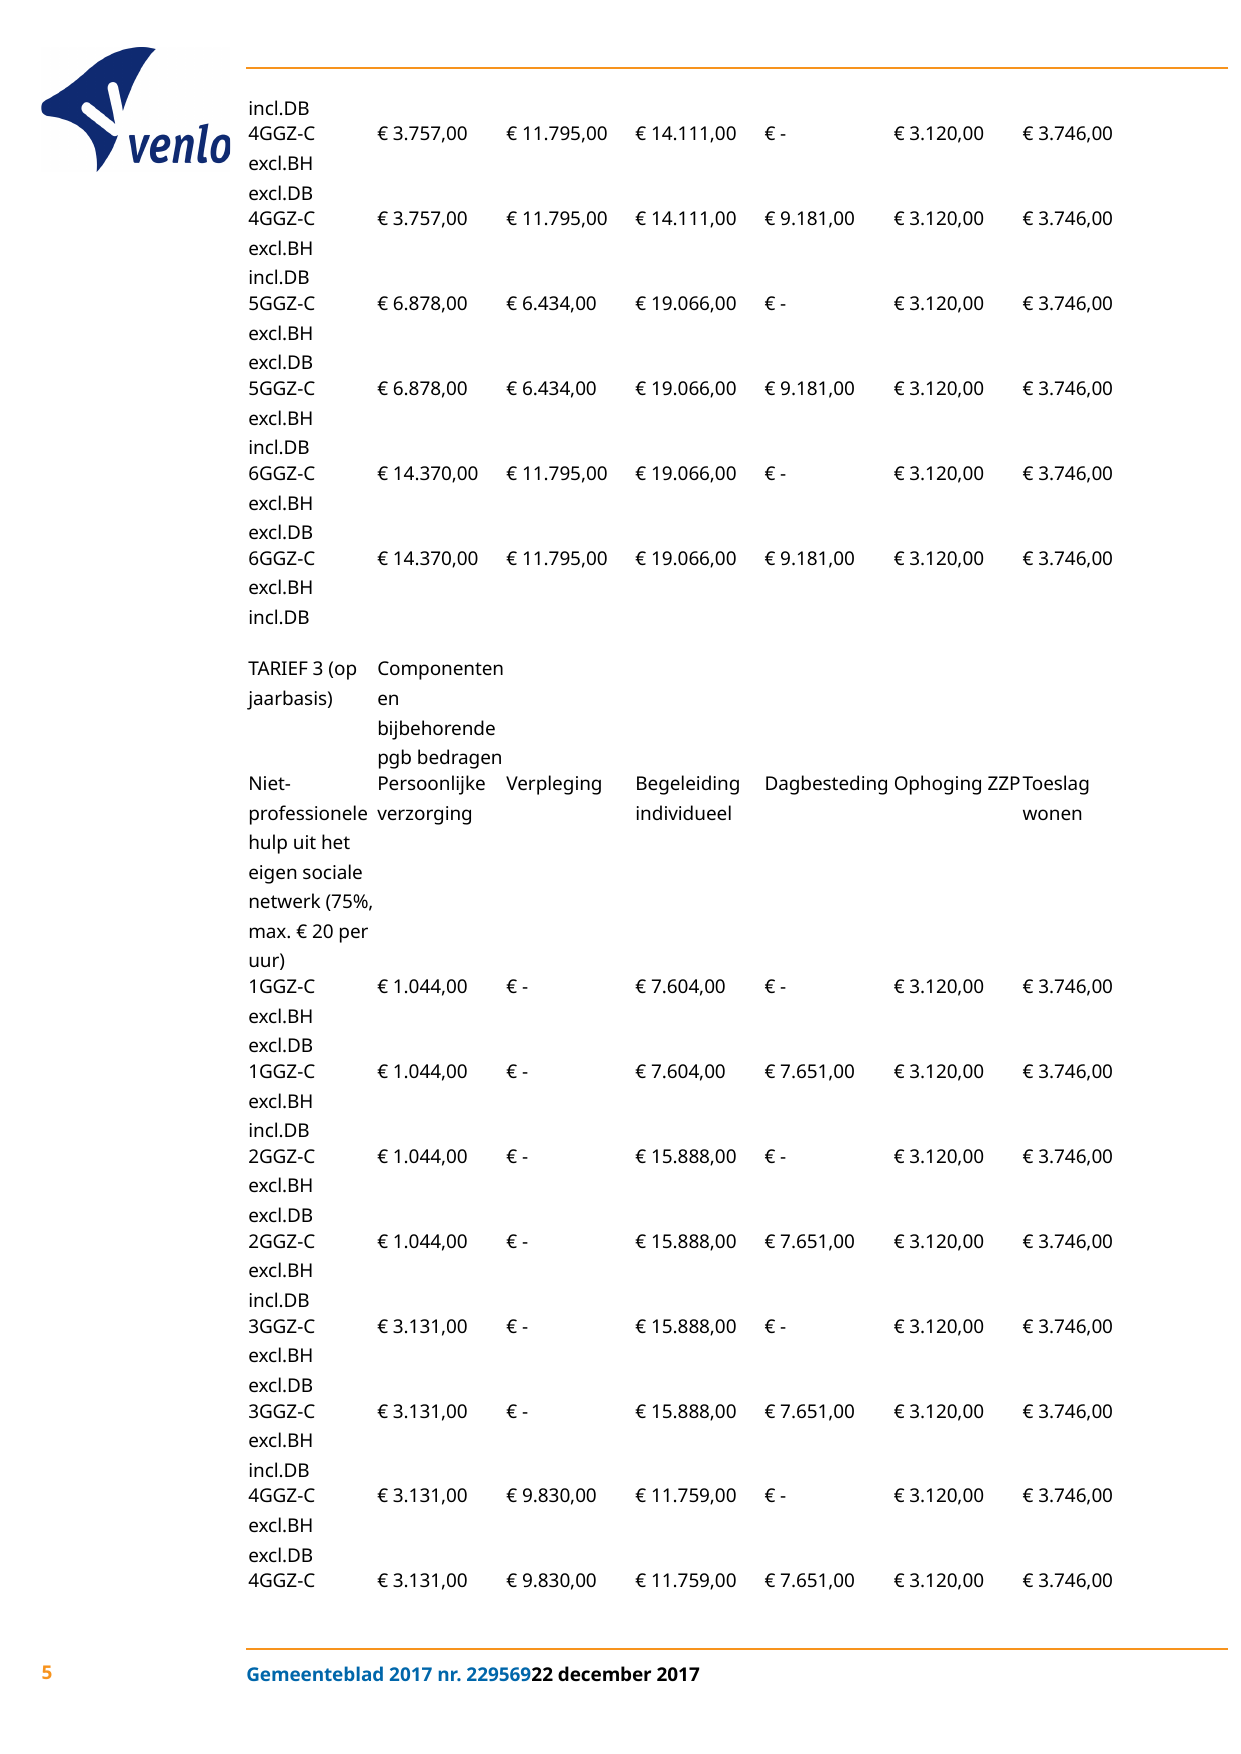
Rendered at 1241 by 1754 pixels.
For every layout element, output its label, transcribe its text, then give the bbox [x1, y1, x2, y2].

table_cell Toeslag wonen [1023, 770, 1152, 973]
table_cell Begeleiding individueel [635, 770, 764, 973]
table_cell € - [764, 1313, 893, 1398]
table_cell € - [764, 121, 893, 205]
table_cell € 3.131,00 [377, 1398, 506, 1483]
table_cell € 9.181,00 [764, 375, 893, 460]
table_cell € 9.830,00 [506, 1483, 635, 1568]
table_cell [1023, 656, 1152, 770]
table_cell [1023, 630, 1152, 656]
table_cell € 6.878,00 [377, 375, 506, 460]
table_cell [1023, 95, 1152, 121]
table_cell € 3.120,00 [894, 1313, 1022, 1398]
table_cell 5GGZ-C excl.BH incl.DB [248, 375, 377, 460]
table_cell 5GGZ-C excl.BH excl.DB [248, 290, 377, 375]
table_cell € 7.651,00 [764, 1568, 893, 1593]
table_cell € 11.795,00 [506, 205, 635, 290]
table_cell € 15.888,00 [635, 1313, 764, 1398]
table_cell € 15.888,00 [635, 1398, 764, 1483]
table_cell € - [506, 1313, 635, 1398]
table_cell € 7.604,00 [635, 973, 764, 1058]
table_cell [764, 656, 893, 770]
table_cell [506, 95, 635, 121]
table_cell € 3.746,00 [1023, 460, 1152, 545]
table_cell € 1.044,00 [377, 1058, 506, 1143]
table_cell € 3.746,00 [1023, 1313, 1152, 1398]
table_cell € 19.066,00 [635, 545, 764, 630]
table_cell € 3.746,00 [1023, 121, 1152, 205]
table_cell € 14.111,00 [635, 121, 764, 205]
table_cell 2GGZ-C excl.BH incl.DB [248, 1228, 377, 1313]
table_cell € - [506, 973, 635, 1058]
table_cell € - [764, 1483, 893, 1568]
table_cell € 19.066,00 [635, 375, 764, 460]
table_cell € 15.888,00 [635, 1143, 764, 1228]
table_cell [506, 630, 635, 656]
table_cell [635, 656, 764, 770]
table_cell € 3.131,00 [377, 1313, 506, 1398]
table_cell Ophoging ZZP [894, 770, 1022, 973]
table_cell € 3.120,00 [894, 460, 1022, 545]
table_cell [764, 95, 893, 121]
table_cell € - [506, 1058, 635, 1143]
table_cell € 14.370,00 [377, 460, 506, 545]
table_cell € 3.120,00 [894, 1568, 1022, 1593]
table_cell Componenten en bijbehorende pgb bedragen [377, 656, 506, 770]
table_cell € - [764, 290, 893, 375]
table_cell € 9.181,00 [764, 205, 893, 290]
table_cell € 14.111,00 [635, 205, 764, 290]
table_cell [377, 95, 506, 121]
table_cell Dagbesteding [764, 770, 893, 973]
table_cell € 6.434,00 [506, 375, 635, 460]
table_cell [764, 630, 893, 656]
table_cell € 3.120,00 [894, 973, 1022, 1058]
table_cell 1GGZ-C excl.BH incl.DB [248, 1058, 377, 1143]
table_cell € 3.746,00 [1023, 973, 1152, 1058]
table_cell € 11.759,00 [635, 1568, 764, 1593]
table_cell € 7.651,00 [764, 1228, 893, 1313]
table_cell € 3.120,00 [894, 205, 1022, 290]
table_cell € 1.044,00 [377, 973, 506, 1058]
table_cell TARIEF 3 (op jaarbasis) [248, 656, 377, 770]
table_cell Persoonlijke verzorging [377, 770, 506, 973]
table_cell € 3.120,00 [894, 1058, 1022, 1143]
table_cell € 3.120,00 [894, 1483, 1022, 1568]
table_cell € 3.120,00 [894, 375, 1022, 460]
table_cell € 3.131,00 [377, 1483, 506, 1568]
table_cell 3GGZ-C excl.BH excl.DB [248, 1313, 377, 1398]
table_cell € - [764, 460, 893, 545]
table_cell € 9.181,00 [764, 545, 893, 630]
table_cell € 3.746,00 [1023, 205, 1152, 290]
table_cell € 19.066,00 [635, 290, 764, 375]
table_cell [635, 630, 764, 656]
table_cell [248, 630, 377, 656]
table_cell 4GGZ-C excl.BH excl.DB [248, 1483, 377, 1568]
table_cell € 6.434,00 [506, 290, 635, 375]
table_cell 1GGZ-C excl.BH excl.DB [248, 973, 377, 1058]
table_cell € 3.757,00 [377, 205, 506, 290]
table_cell € 3.746,00 [1023, 1568, 1152, 1593]
table_cell € - [764, 973, 893, 1058]
table_cell € 7.651,00 [764, 1058, 893, 1143]
table_cell € 7.604,00 [635, 1058, 764, 1143]
table_cell € 3.746,00 [1023, 545, 1152, 630]
table_cell € 3.120,00 [894, 1398, 1022, 1483]
table_cell € 7.651,00 [764, 1398, 893, 1483]
table_cell € 1.044,00 [377, 1143, 506, 1228]
table_cell 4GGZ-C excl.BH excl.DB [248, 121, 377, 205]
table_cell [894, 656, 1022, 770]
table_cell [635, 95, 764, 121]
table_cell € 3.120,00 [894, 121, 1022, 205]
table_cell incl.DB [248, 95, 377, 121]
table_cell € - [506, 1398, 635, 1483]
table_cell € 15.888,00 [635, 1228, 764, 1313]
table_cell € 9.830,00 [506, 1568, 635, 1593]
table_cell € 3.746,00 [1023, 1483, 1152, 1568]
table_cell € - [506, 1143, 635, 1228]
table_cell € 3.120,00 [894, 1228, 1022, 1313]
table_cell € 3.746,00 [1023, 1228, 1152, 1313]
table_cell € 3.746,00 [1023, 1058, 1152, 1143]
table_cell [506, 656, 635, 770]
table_cell € 3.131,00 [377, 1568, 506, 1593]
table_cell € - [506, 1228, 635, 1313]
table_cell 4GGZ-C [248, 1568, 377, 1593]
table_cell € 11.759,00 [635, 1483, 764, 1568]
table_cell € 11.795,00 [506, 121, 635, 205]
table_cell € 1.044,00 [377, 1228, 506, 1313]
table_cell 6GGZ-C excl.BH excl.DB [248, 460, 377, 545]
table_cell € 3.120,00 [894, 545, 1022, 630]
table_cell € 3.746,00 [1023, 1398, 1152, 1483]
table_cell Verpleging [506, 770, 635, 973]
table_cell [894, 95, 1022, 121]
table_cell € - [764, 1143, 893, 1228]
table_cell 3GGZ-C excl.BH incl.DB [248, 1398, 377, 1483]
table_cell 6GGZ-C excl.BH incl.DB [248, 545, 377, 630]
table_cell € 11.795,00 [506, 545, 635, 630]
table_cell € 3.120,00 [894, 1143, 1022, 1228]
table_cell € 6.878,00 [377, 290, 506, 375]
table_cell 4GGZ-C excl.BH incl.DB [248, 205, 377, 290]
table_cell Niet-professionele hulp uit het eigen sociale netwerk (75%, max. € 20 per uur) [248, 770, 377, 973]
table_cell € 14.370,00 [377, 545, 506, 630]
table_cell € 11.795,00 [506, 460, 635, 545]
table_cell 2GGZ-C excl.BH excl.DB [248, 1143, 377, 1228]
table_cell € 3.120,00 [894, 290, 1022, 375]
table_cell € 3.746,00 [1023, 375, 1152, 460]
picture [41, 47, 231, 172]
table_cell € 19.066,00 [635, 460, 764, 545]
table_cell € 3.757,00 [377, 121, 506, 205]
table_cell € 3.746,00 [1023, 290, 1152, 375]
table_cell [894, 630, 1022, 656]
table_cell € 3.746,00 [1023, 1143, 1152, 1228]
table_cell [377, 630, 506, 656]
